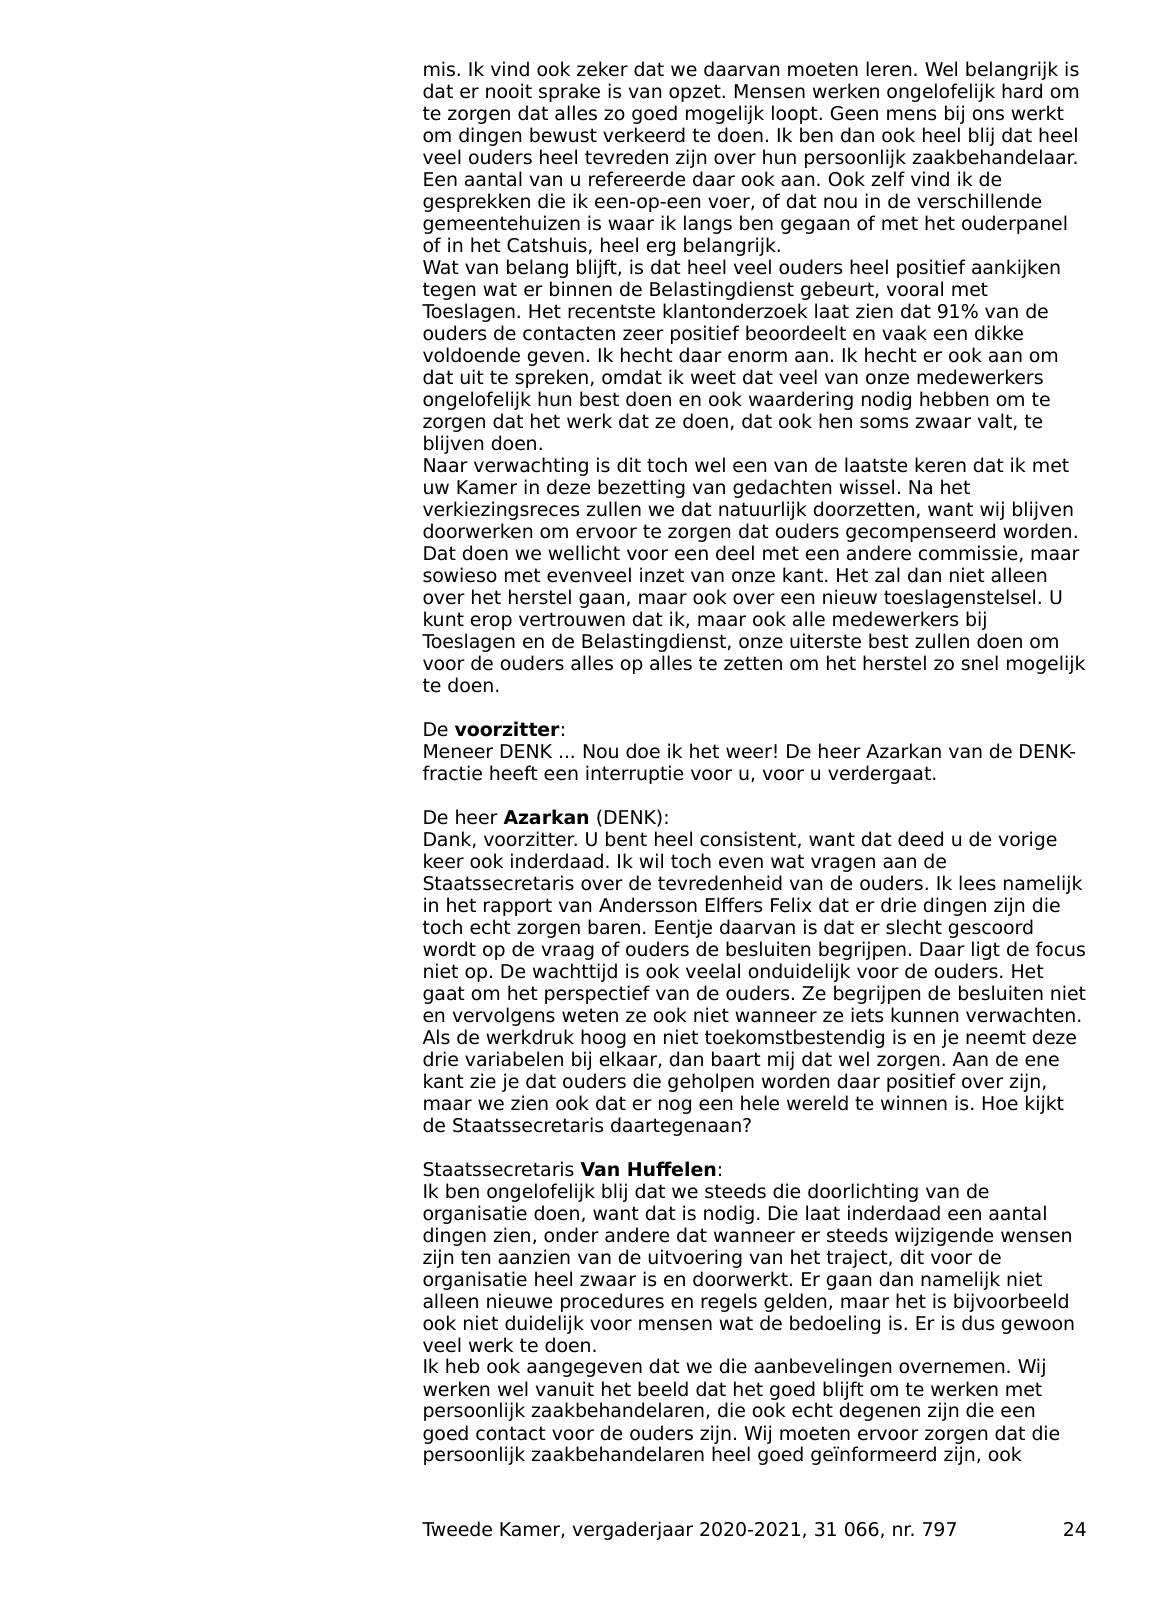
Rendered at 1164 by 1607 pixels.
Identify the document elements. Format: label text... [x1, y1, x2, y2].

text Staatssecretaris Van Huffelen: [422, 1159, 1087, 1181]
text Wat van belang blijft, is dat heel veel ouders heel positief aankijken tegen wat er binnen de Belastingdienst gebeurt, vooral met Toeslagen. Het recentste klantonderzoek laat zien dat 91% van de ouders de contacten zeer positief beoordeelt en vaak een dikke voldoende geven. Ik hecht daar enorm aan. Ik hecht er ook aan om dat uit te spreken, omdat ik weet dat veel van onze medewerkers ongelofelijk hun best doen en ook waardering nodig hebben om te zorgen dat het werk dat ze doen, dat ook hen soms zwaar valt, te blijven doen. [422, 257, 1087, 455]
text De voorzitter: [422, 719, 1087, 741]
text mis. Ik vind ook zeker dat we daarvan moeten leren. Wel belangrijk is dat er nooit sprake is van opzet. Mensen werken ongelofelijk hard om te zorgen dat alles zo goed mogelijk loopt. Geen mens bij ons werkt om dingen bewust verkeerd te doen. Ik ben dan ook heel blij dat heel veel ouders heel tevreden zijn over hun persoonlijk zaakbehandelaar. Een aantal van u refereerde daar ook aan. Ook zelf vind ik de gesprekken die ik een-op-een voer, of dat nou in de verschillende gemeentehuizen is waar ik langs ben gegaan of met het ouderpanel of in het Catshuis, heel erg belangrijk. [422, 59, 1087, 257]
text Ik heb ook aangegeven dat we die aanbevelingen overnemen. Wij werken wel vanuit het beeld dat het goed blijft om te werken met persoonlijk zaakbehandelaren, die ook echt degenen zijn die een goed contact voor de ouders zijn. Wij moeten ervoor zorgen dat die persoonlijk zaakbehandelaren heel goed geïnformeerd zijn, ook [422, 1356, 1087, 1466]
text Meneer DENK ... Nou doe ik het weer! De heer Azarkan van de DENK-fractie heeft een interruptie voor u, voor u verdergaat. [422, 741, 1087, 784]
text Dank, voorzitter. U bent heel consistent, want dat deed u de vorige keer ook inderdaad. Ik wil toch even wat vragen aan de Staatssecretaris over de tevredenheid van de ouders. Ik lees namelijk in het rapport van Andersson Elffers Felix dat er drie dingen zijn die toch echt zorgen baren. Eentje daarvan is dat er slecht gescoord wordt op de vraag of ouders de besluiten begrijpen. Daar ligt de focus niet op. De wachttijd is ook veelal onduidelijk voor de ouders. Het gaat om het perspectief van de ouders. Ze begrijpen de besluiten niet en vervolgens weten ze ook niet wanneer ze iets kunnen verwachten. Als de werkdruk hoog en niet toekomstbestendig is en je neemt deze drie variabelen bij elkaar, dan baart mij dat wel zorgen. Aan de ene kant zie je dat ouders die geholpen worden daar positief over zijn, maar we zien ook dat er nog een hele wereld te winnen is. Hoe kijkt de Staatssecretaris daartegenaan? [422, 829, 1087, 1136]
text Ik ben ongelofelijk blij dat we steeds die doorlichting van de organisatie doen, want dat is nodig. Die laat inderdaad een aantal dingen zien, onder andere dat wanneer er steeds wijzigende wensen zijn ten aanzien van de uitvoering van het traject, dit voor de organisatie heel zwaar is en doorwerkt. Er gaan dan namelijk niet alleen nieuwe procedures en regels gelden, maar het is bijvoorbeeld ook niet duidelijk voor mensen wat de bedoeling is. Er is dus gewoon veel werk te doen. [422, 1181, 1087, 1356]
text De heer Azarkan (DENK): [422, 807, 1087, 829]
text Naar verwachting is dit toch wel een van de laatste keren dat ik met uw Kamer in deze bezetting van gedachten wissel. Na het verkiezingsreces zullen we dat natuurlijk doorzetten, want wij blijven doorwerken om ervoor te zorgen dat ouders gecompenseerd worden. Dat doen we wellicht voor een deel met een andere commissie, maar sowieso met evenveel inzet van onze kant. Het zal dan niet alleen over het herstel gaan, maar ook over een nieuw toeslagenstelsel. U kunt erop vertrouwen dat ik, maar ook alle medewerkers bij Toeslagen en de Belastingdienst, onze uiterste best zullen doen om voor de ouders alles op alles te zetten om het herstel zo snel mogelijk te doen. [422, 455, 1087, 696]
